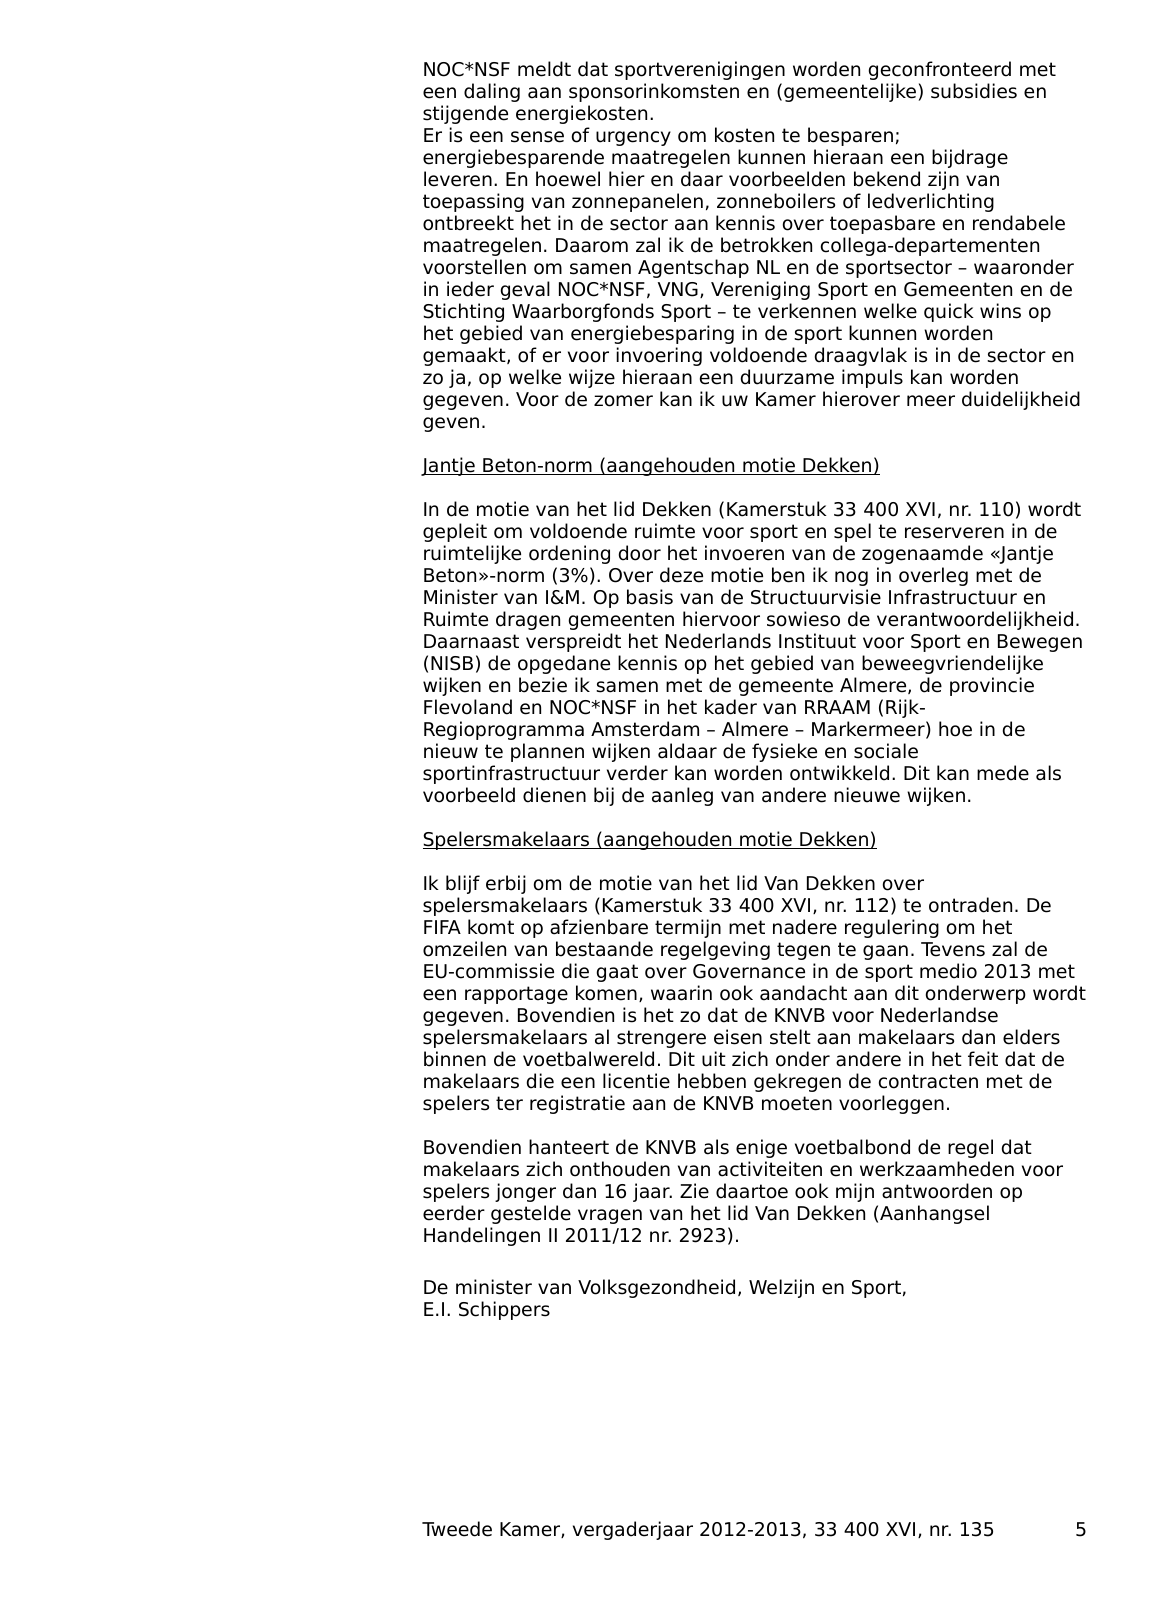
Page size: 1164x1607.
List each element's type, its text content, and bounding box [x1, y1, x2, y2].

text In de motie van het lid Dekken (Kamerstuk 33 400 XVI, nr. 110) wordt gepleit om voldoende ruimte voor sport en spel te reserveren in de ruimtelijke ordening door het invoeren van de zogenaamde «Jantje Beton»-norm (3%). Over deze motie ben ik nog in overleg met de Minister van I&M. Op basis van de Structuurvisie Infrastructuur en Ruimte dragen gemeenten hiervoor sowieso de verantwoordelijkheid. [422, 499, 1087, 631]
text NOC*NSF meldt dat sportverenigingen worden geconfronteerd met een daling aan sponsorinkomsten en (gemeentelijke) subsidies en stijgende energiekosten. [422, 59, 1087, 125]
text De minister van Volksgezondheid, Welzijn en Sport, E.I. Schippers [422, 1277, 1087, 1321]
text Ik blijf erbij om de motie van het lid Van Dekken over spelersmakelaars (Kamerstuk 33 400 XVI, nr. 112) te ontraden. De FIFA komt op afzienbare termijn met nadere regulering om het omzeilen van bestaande regelgeving tegen te gaan. Tevens zal de EU-commissie die gaat over Governance in de sport medio 2013 met een rapportage komen, waarin ook aandacht aan dit onderwerp wordt gegeven. Bovendien is het zo dat de KNVB voor Nederlandse spelersmakelaars al strengere eisen stelt aan makelaars dan elders binnen de voetbalwereld. Dit uit zich onder andere in het feit dat de makelaars die een licentie hebben gekregen de contracten met de spelers ter registratie aan de KNVB moeten voorleggen. [422, 873, 1087, 1115]
text Daarnaast verspreidt het Nederlands Instituut voor Sport en Bewegen (NISB) de opgedane kennis op het gebied van beweegvriendelijke wijken en bezie ik samen met de gemeente Almere, de provincie Flevoland en NOC*NSF in het kader van RRAAM (Rijk-Regioprogramma Amsterdam – Almere – Markermeer) hoe in de nieuw te plannen wijken aldaar de fysieke en sociale sportinfrastructuur verder kan worden ontwikkeld. Dit kan mede als voorbeeld dienen bij de aanleg van andere nieuwe wijken. [422, 631, 1087, 807]
text Er is een sense of urgency om kosten te besparen; energiebesparende maatregelen kunnen hieraan een bijdrage leveren. En hoewel hier en daar voorbeelden bekend zijn van toepassing van zonnepanelen, zonneboilers of ledverlichting ontbreekt het in de sector aan kennis over toepasbare en rendabele maatregelen. Daarom zal ik de betrokken collega-departementen voorstellen om samen Agentschap NL en de sportsector – waaronder in ieder geval NOC*NSF, VNG, Vereniging Sport en Gemeenten en de Stichting Waarborgfonds Sport – te verkennen welke quick wins op het gebied van energiebesparing in de sport kunnen worden gemaakt, of er voor invoering voldoende draagvlak is in de sector en zo ja, op welke wijze hieraan een duurzame impuls kan worden gegeven. Voor de zomer kan ik uw Kamer hierover meer duidelijkheid geven. [422, 125, 1087, 433]
text Bovendien hanteert de KNVB als enige voetbalbond de regel dat makelaars zich onthouden van activiteiten en werkzaamheden voor spelers jonger dan 16 jaar. Zie daartoe ook mijn antwoorden op eerder gestelde vragen van het lid Van Dekken (Aanhangsel Handelingen II 2011/12 nr. 2923). [422, 1137, 1087, 1247]
subtitle Spelersmakelaars (aangehouden motie Dekken) [422, 829, 1087, 851]
subtitle Jantje Beton-norm (aangehouden motie Dekken) [422, 455, 1087, 477]
